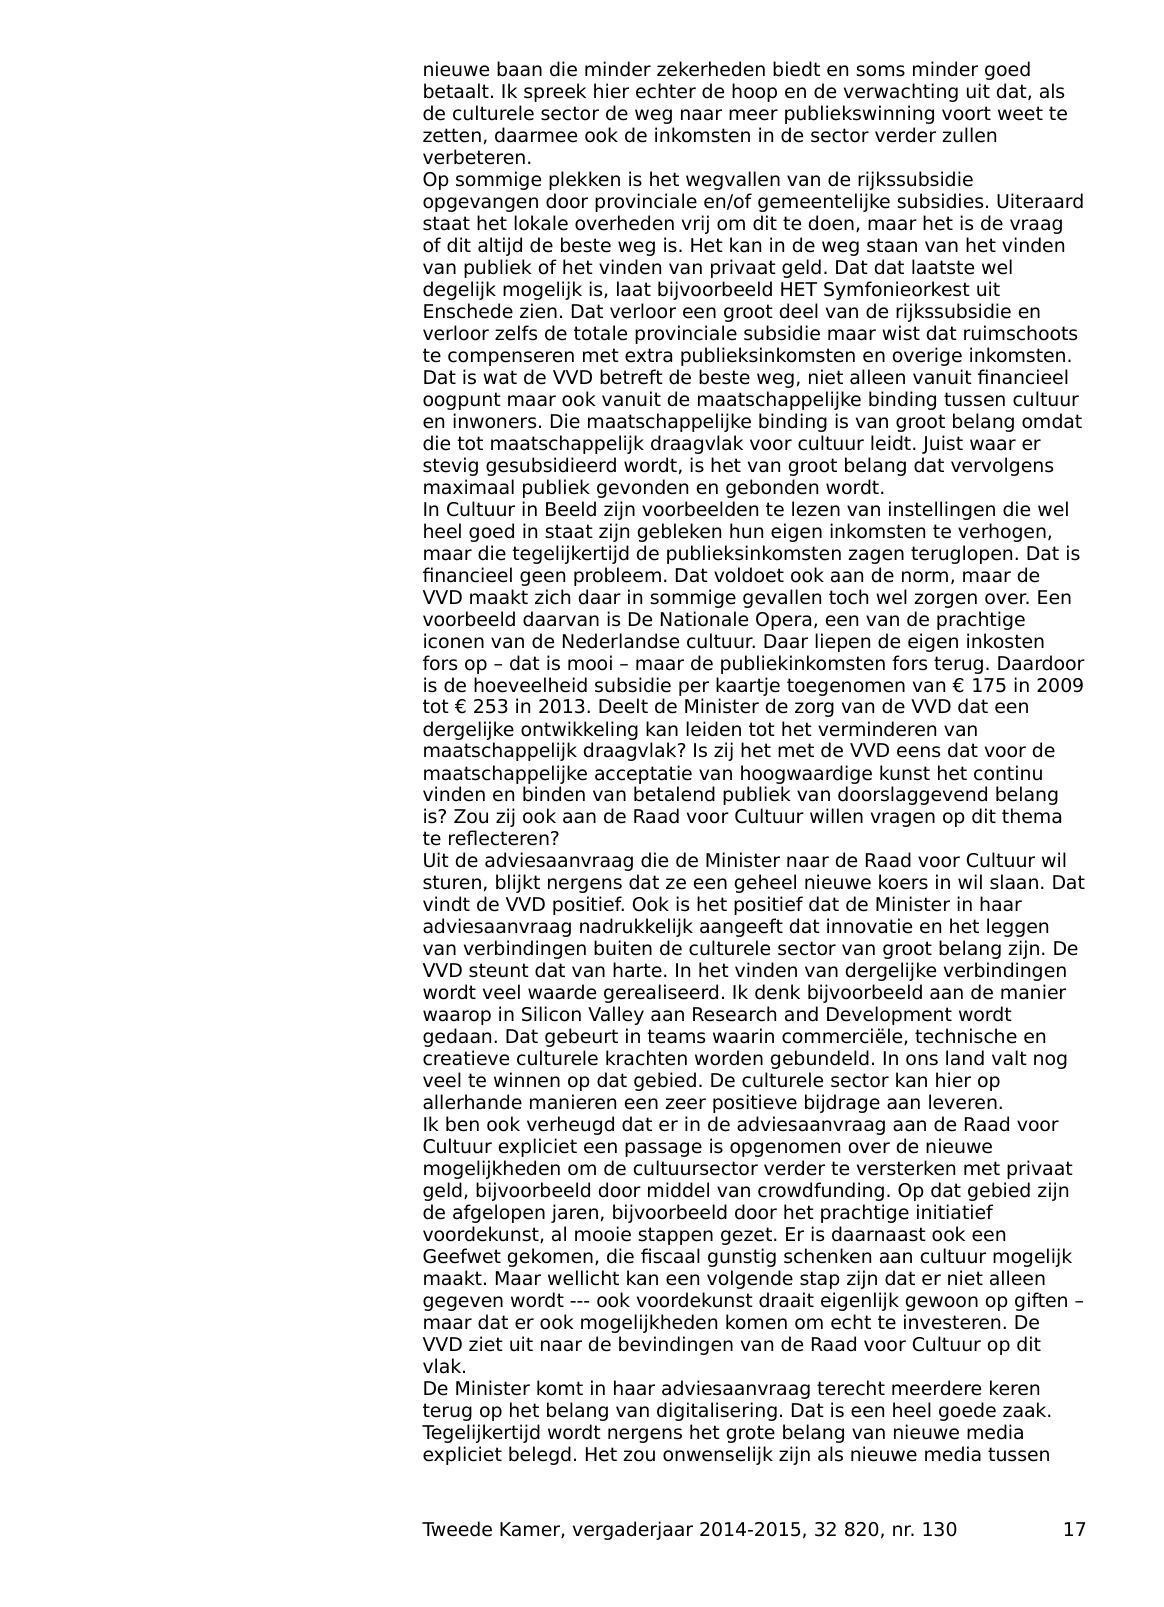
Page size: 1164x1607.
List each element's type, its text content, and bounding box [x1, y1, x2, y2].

text Ik ben ook verheugd dat er in de adviesaanvraag aan de Raad voor Cultuur expliciet een passage is opgenomen over de nieuwe mogelijkheden om de cultuursector verder te versterken met privaat geld, bijvoorbeeld door middel van crowdfunding. Op dat gebied zijn de afgelopen jaren, bijvoorbeeld door het prachtige initiatief voordekunst, al mooie stappen gezet. Er is daarnaast ook een Geefwet gekomen, die fiscaal gunstig schenken aan cultuur mogelijk maakt. Maar wellicht kan een volgende stap zijn dat er niet alleen gegeven wordt --- ook voordekunst draait eigenlijk gewoon op giften – maar dat er ook mogelijkheden komen om echt te investeren. De VVD ziet uit naar de bevindingen van de Raad voor Cultuur op dit vlak. [422, 1114, 1087, 1378]
text nieuwe baan die minder zekerheden biedt en soms minder goed betaalt. Ik spreek hier echter de hoop en de verwachting uit dat, als de culturele sector de weg naar meer publiekswinning voort weet te zetten, daarmee ook de inkomsten in de sector verder zullen verbeteren. [422, 59, 1087, 169]
text De Minister komt in haar adviesaanvraag terecht meerdere keren terug op het belang van digitalisering. Dat is een heel goede zaak. Tegelijkertijd wordt nergens het grote belang van nieuwe media expliciet belegd. Het zou onwenselijk zijn als nieuwe media tussen [422, 1378, 1087, 1466]
text Uit de adviesaanvraag die de Minister naar de Raad voor Cultuur wil sturen, blijkt nergens dat ze een geheel nieuwe koers in wil slaan. Dat vindt de VVD positief. Ook is het positief dat de Minister in haar adviesaanvraag nadrukkelijk aangeeft dat innovatie en het leggen van verbindingen buiten de culturele sector van groot belang zijn. De VVD steunt dat van harte. In het vinden van dergelijke verbindingen wordt veel waarde gerealiseerd. Ik denk bijvoorbeeld aan de manier waarop in Silicon Valley aan Research and Development wordt gedaan. Dat gebeurt in teams waarin commerciële, technische en creatieve culturele krachten worden gebundeld. In ons land valt nog veel te winnen op dat gebied. De culturele sector kan hier op allerhande manieren een zeer positieve bijdrage aan leveren. [422, 850, 1087, 1114]
text Op sommige plekken is het wegvallen van de rijkssubsidie opgevangen door provinciale en/of gemeentelijke subsidies. Uiteraard staat het lokale overheden vrij om dit te doen, maar het is de vraag of dit altijd de beste weg is. Het kan in de weg staan van het vinden van publiek of het vinden van privaat geld. Dat dat laatste wel degelijk mogelijk is, laat bijvoorbeeld HET Symfonieorkest uit Enschede zien. Dat verloor een groot deel van de rijkssubsidie en verloor zelfs de totale provinciale subsidie maar wist dat ruimschoots te compenseren met extra publieksinkomsten en overige inkomsten. Dat is wat de VVD betreft de beste weg, niet alleen vanuit financieel oogpunt maar ook vanuit de maatschappelijke binding tussen cultuur en inwoners. Die maatschappelijke binding is van groot belang omdat die tot maatschappelijk draagvlak voor cultuur leidt. Juist waar er stevig gesubsidieerd wordt, is het van groot belang dat vervolgens maximaal publiek gevonden en gebonden wordt. [422, 169, 1087, 499]
text In Cultuur in Beeld zijn voorbeelden te lezen van instellingen die wel heel goed in staat zijn gebleken hun eigen inkomsten te verhogen, maar die tegelijkertijd de publieksinkomsten zagen teruglopen. Dat is financieel geen probleem. Dat voldoet ook aan de norm, maar de VVD maakt zich daar in sommige gevallen toch wel zorgen over. Een voorbeeld daarvan is De Nationale Opera, een van de prachtige iconen van de Nederlandse cultuur. Daar liepen de eigen inkosten fors op – dat is mooi – maar de publiekinkomsten fors terug. Daardoor is de hoeveelheid subsidie per kaartje toegenomen van € 175 in 2009 tot € 253 in 2013. Deelt de Minister de zorg van de VVD dat een dergelijke ontwikkeling kan leiden tot het verminderen van maatschappelijk draagvlak? Is zij het met de VVD eens dat voor de maatschappelijke acceptatie van hoogwaardige kunst het continu vinden en binden van betalend publiek van doorslaggevend belang is? Zou zij ook aan de Raad voor Cultuur willen vragen op dit thema te reflecteren? [422, 499, 1087, 850]
